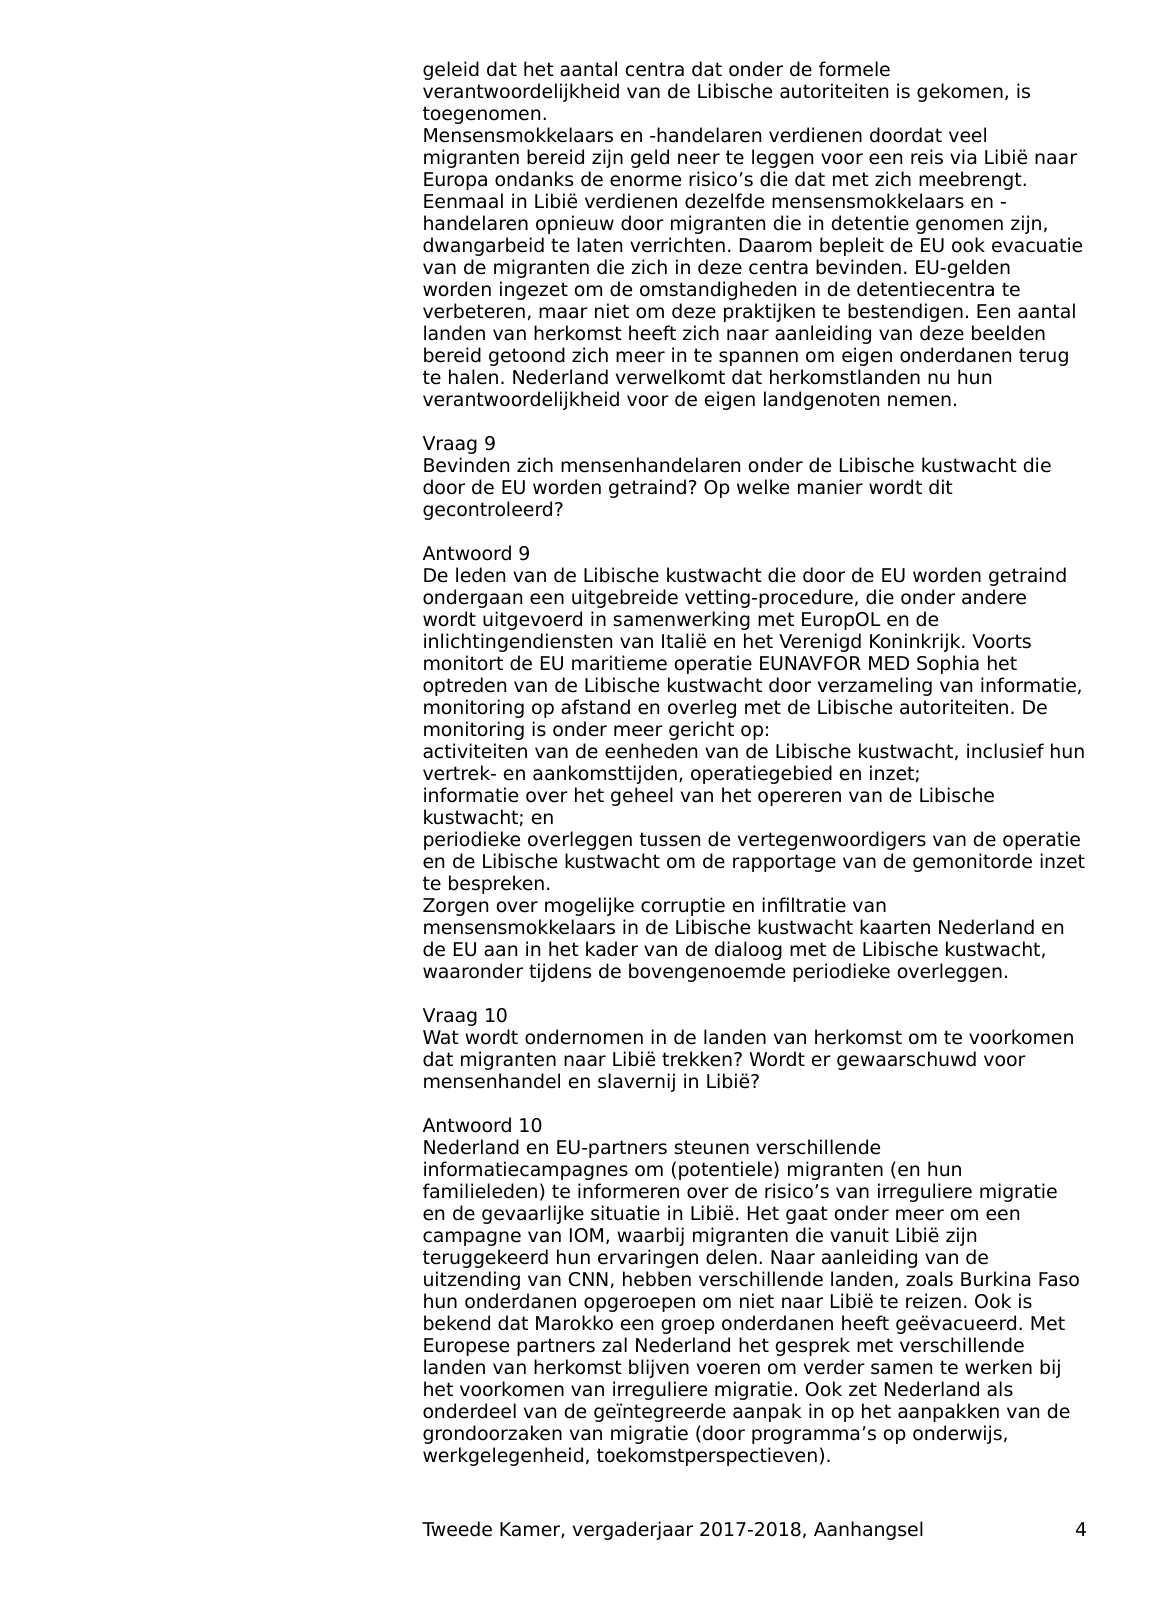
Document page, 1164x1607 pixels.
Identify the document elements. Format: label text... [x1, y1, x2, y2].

text Vraag 10 [422, 1005, 1087, 1027]
text periodieke overleggen tussen de vertegenwoordigers van de operatie en de Libische kustwacht om de rapportage van de gemonitorde inzet te bespreken. [422, 829, 1087, 895]
text Mensensmokkelaars en -handelaren verdienen doordat veel migranten bereid zijn geld neer te leggen voor een reis via Libië naar Europa ondanks de enorme risico’s die dat met zich meebrengt. Eenmaal in Libië verdienen dezelfde mensensmokkelaars en -handelaren opnieuw door migranten die in detentie genomen zijn, dwangarbeid te laten verrichten. Daarom bepleit de EU ook evacuatie van de migranten die zich in deze centra bevinden. EU-gelden worden ingezet om de omstandigheden in de detentiecentra te verbeteren, maar niet om deze praktijken te bestendigen. Een aantal landen van herkomst heeft zich naar aanleiding van deze beelden bereid getoond zich meer in te spannen om eigen onderdanen terug te halen. Nederland verwelkomt dat herkomstlanden nu hun verantwoordelijkheid voor de eigen landgenoten nemen. [422, 125, 1087, 411]
text Nederland en EU-partners steunen verschillende informatiecampagnes om (potentiele) migranten (en hun familieleden) te informeren over de risico’s van irreguliere migratie en de gevaarlijke situatie in Libië. Het gaat onder meer om een campagne van IOM, waarbij migranten die vanuit Libië zijn teruggekeerd hun ervaringen delen. Naar aanleiding van de uitzending van CNN, hebben verschillende landen, zoals Burkina Faso hun onderdanen opgeroepen om niet naar Libië te reizen. Ook is bekend dat Marokko een groep onderdanen heeft geëvacueerd. Met Europese partners zal Nederland het gesprek met verschillende landen van herkomst blijven voeren om verder samen te werken bij het voorkomen van irreguliere migratie. Ook zet Nederland als onderdeel van de geïntegreerde aanpak in op het aanpakken van de grondoorzaken van migratie (door programma’s op onderwijs, werkgelegenheid, toekomstperspectieven). [422, 1137, 1087, 1467]
text informatie over het geheel van het opereren van de Libische kustwacht; en [422, 785, 1087, 829]
text Vraag 9 [422, 433, 1087, 455]
text activiteiten van de eenheden van de Libische kustwacht, inclusief hun vertrek- en aankomsttijden, operatiegebied en inzet; [422, 741, 1087, 785]
text Antwoord 10 [422, 1115, 1087, 1137]
text Wat wordt ondernomen in de landen van herkomst om te voorkomen dat migranten naar Libië trekken? Wordt er gewaarschuwd voor mensenhandel en slavernij in Libië? [422, 1027, 1087, 1093]
text De leden van de Libische kustwacht die door de EU worden getraind ondergaan een uitgebreide vetting-procedure, die onder andere wordt uitgevoerd in samenwerking met EuropOL en de inlichtingendiensten van Italië en het Verenigd Koninkrijk. Voorts monitort de EU maritieme operatie EUNAVFOR MED Sophia het optreden van de Libische kustwacht door verzameling van informatie, monitoring op afstand en overleg met de Libische autoriteiten. De monitoring is onder meer gericht op: [422, 565, 1087, 741]
text geleid dat het aantal centra dat onder de formele verantwoordelijkheid van de Libische autoriteiten is gekomen, is toegenomen. [422, 59, 1087, 125]
text Zorgen over mogelijke corruptie en infiltratie van mensensmokkelaars in de Libische kustwacht kaarten Nederland en de EU aan in het kader van de dialoog met de Libische kustwacht, waaronder tijdens de bovengenoemde periodieke overleggen. [422, 895, 1087, 983]
text Antwoord 9 [422, 543, 1087, 565]
text Bevinden zich mensenhandelaren onder de Libische kustwacht die door de EU worden getraind? Op welke manier wordt dit gecontroleerd? [422, 455, 1087, 521]
